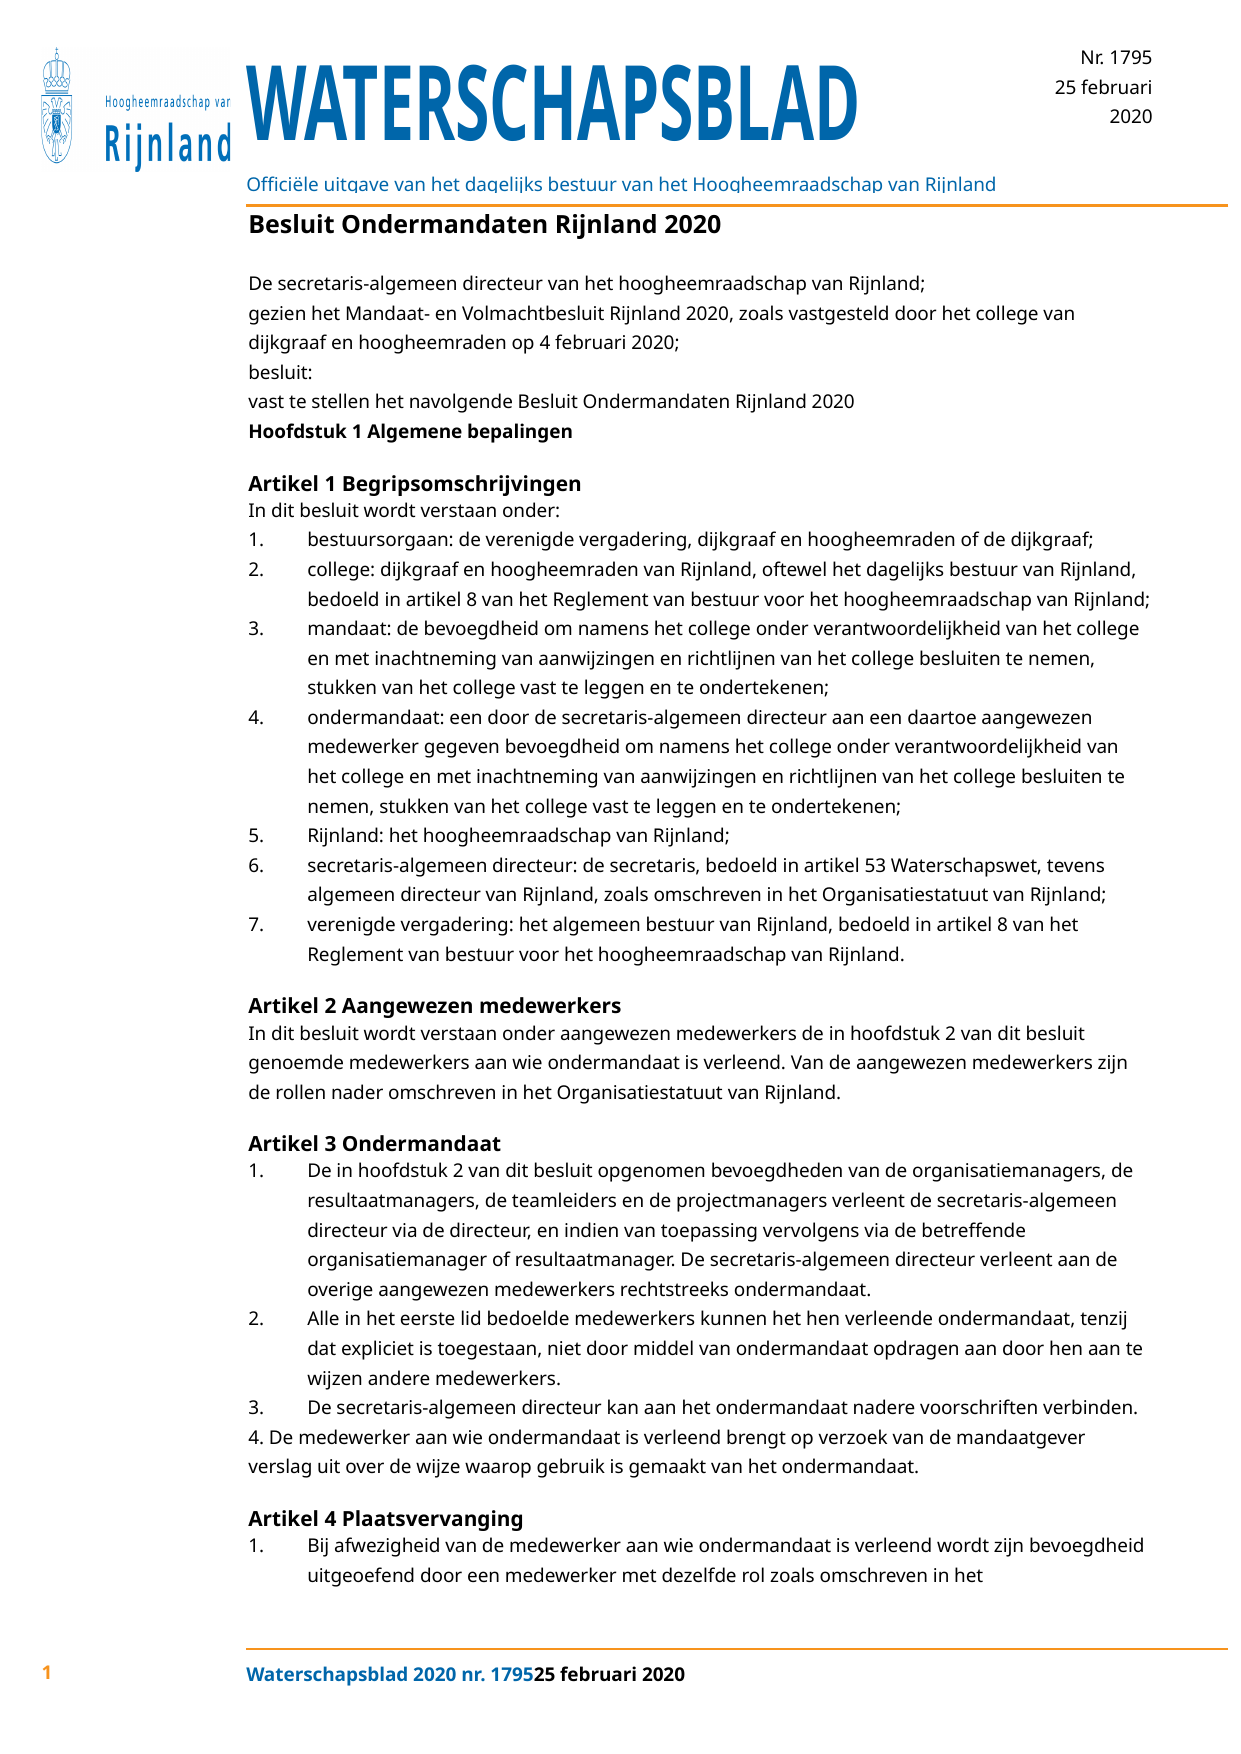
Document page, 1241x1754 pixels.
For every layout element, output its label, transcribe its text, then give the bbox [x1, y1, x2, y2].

text vast te stellen het navolgende Besluit Ondermandaten Rijnland 2020 [248, 389, 1152, 414]
text Artikel 1 Begripsomschrijvingen [248, 469, 1152, 497]
list college: dijkgraaf en hoogheemraden van Rijnland, oftewel het dagelijks bestuur van Rijnland, bedoeld in artikel 8 van het Reglement van bestuur voor het hoogheemraadschap van Rijnland; [248, 556, 1152, 612]
list verenigde vergadering: het algemeen bestuur van Rijnland, bedoeld in artikel 8 van het Reglement van bestuur voor het hoogheemraadschap van Rijnland. [248, 911, 1152, 967]
text In dit besluit wordt verstaan onder aangewezen medewerkers de in hoofdstuk 2 van dit besluit genoemde medewerkers aan wie ondermandaat is verleend. Van de aangewezen medewerkers zijn de rollen nader omschreven in het Organisatiestatuut van Rijnland. [248, 1020, 1152, 1104]
list De secretaris-algemeen directeur kan aan het ondermandaat nadere voorschriften verbinden. [248, 1394, 1152, 1420]
text Artikel 4 Plaatsvervanging [248, 1504, 1152, 1532]
text besluit: [248, 359, 1152, 385]
text Besluit Ondermandaten Rijnland 2020 [248, 207, 1152, 241]
text Hoofdstuk 1 Algemene bepalingen [248, 418, 1152, 444]
list ondermandaat: een door de secretaris-algemeen directeur aan een daartoe aangewezen medewerker gegeven bevoegdheid om namens het college onder verantwoordelijkheid van het college en met inachtneming van aanwijzingen en richtlijnen van het college besluiten te nemen, stukken van het college vast te leggen en te ondertekenen; [248, 704, 1152, 819]
picture [41, 47, 231, 172]
text Artikel 3 Ondermandaat [248, 1129, 1152, 1158]
text gezien het Mandaat- en Volmachtbesluit Rijnland 2020, zoals vastgesteld door het college van dijkgraaf en hoogheemraden op 4 februari 2020; [248, 300, 1152, 355]
list secretaris-algemeen directeur: de secretaris, bedoeld in artikel 53 Waterschapswet, tevens algemeen directeur van Rijnland, zoals omschreven in het Organisatiestatuut van Rijnland; [248, 852, 1152, 907]
list Alle in het eerste lid bedoelde medewerkers kunnen het hen verleende ondermandaat, tenzij dat expliciet is toegestaan, niet door middel van ondermandaat opdragen aan door hen aan te wijzen andere medewerkers. [248, 1306, 1152, 1391]
list bestuursorgaan: de verenigde vergadering, dijkgraaf en hoogheemraden of de dijkgraaf; [248, 527, 1152, 552]
text 4. De medewerker aan wie ondermandaat is verleend brengt op verzoek van de mandaatgever verslag uit over de wijze waarop gebruik is gemaakt van het ondermandaat. [248, 1424, 1152, 1479]
list mandaat: de bevoegdheid om namens het college onder verantwoordelijkheid van het college en met inachtneming van aanwijzingen en richtlijnen van het college besluiten te nemen, stukken van het college vast te leggen en te ondertekenen; [248, 615, 1152, 700]
list De in hoofdstuk 2 van dit besluit opgenomen bevoegdheden van de organisatiemanagers, de resultaatmanagers, de teamleiders en de projectmanagers verleent de secretaris-algemeen directeur via de directeur, en indien van toepassing vervolgens via de betreffende organisatiemanager of resultaatmanager. De secretaris-algemeen directeur verleent aan de overige aangewezen medewerkers rechtstreeks ondermandaat. [248, 1158, 1152, 1302]
text De secretaris-algemeen directeur van het hoogheemraadschap van Rijnland; [248, 270, 1152, 296]
list Rijnland: het hoogheemraadschap van Rijnland; [248, 822, 1152, 848]
text Artikel 2 Aangewezen medewerkers [248, 991, 1152, 1020]
list Bij afwezigheid van de medewerker aan wie ondermandaat is verleend wordt zijn bevoegdheid uitgeoefend door een medewerker met dezelfde rol zoals omschreven in het [248, 1532, 1152, 1588]
text In dit besluit wordt verstaan onder: [248, 497, 1152, 523]
